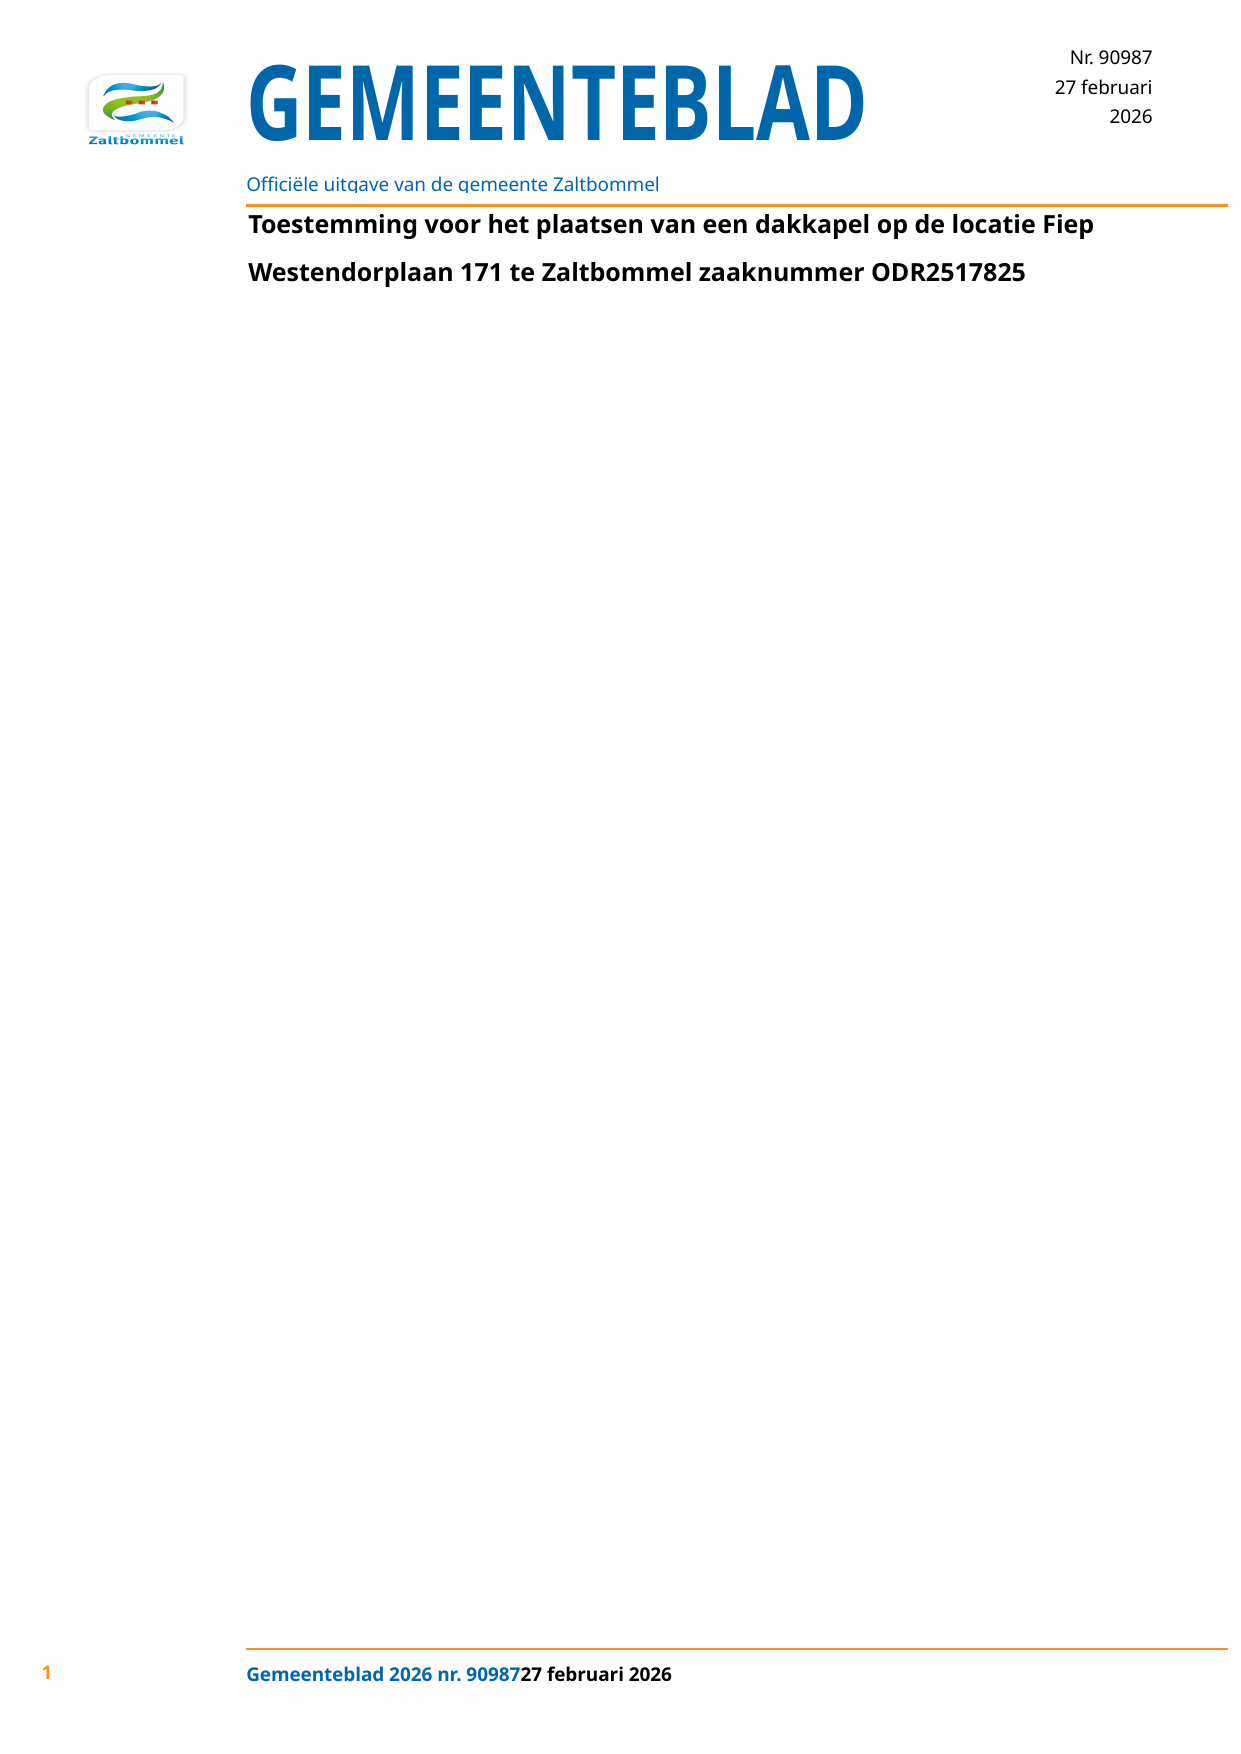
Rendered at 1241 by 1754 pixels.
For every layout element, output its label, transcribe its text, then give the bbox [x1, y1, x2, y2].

text Toestemming voor het plaatsen van een dakkapel op de locatie Fiep Westendorplaan 171 te Zaltbommel zaaknummer ODR2517825 [248, 207, 1152, 288]
picture [41, 47, 231, 172]
